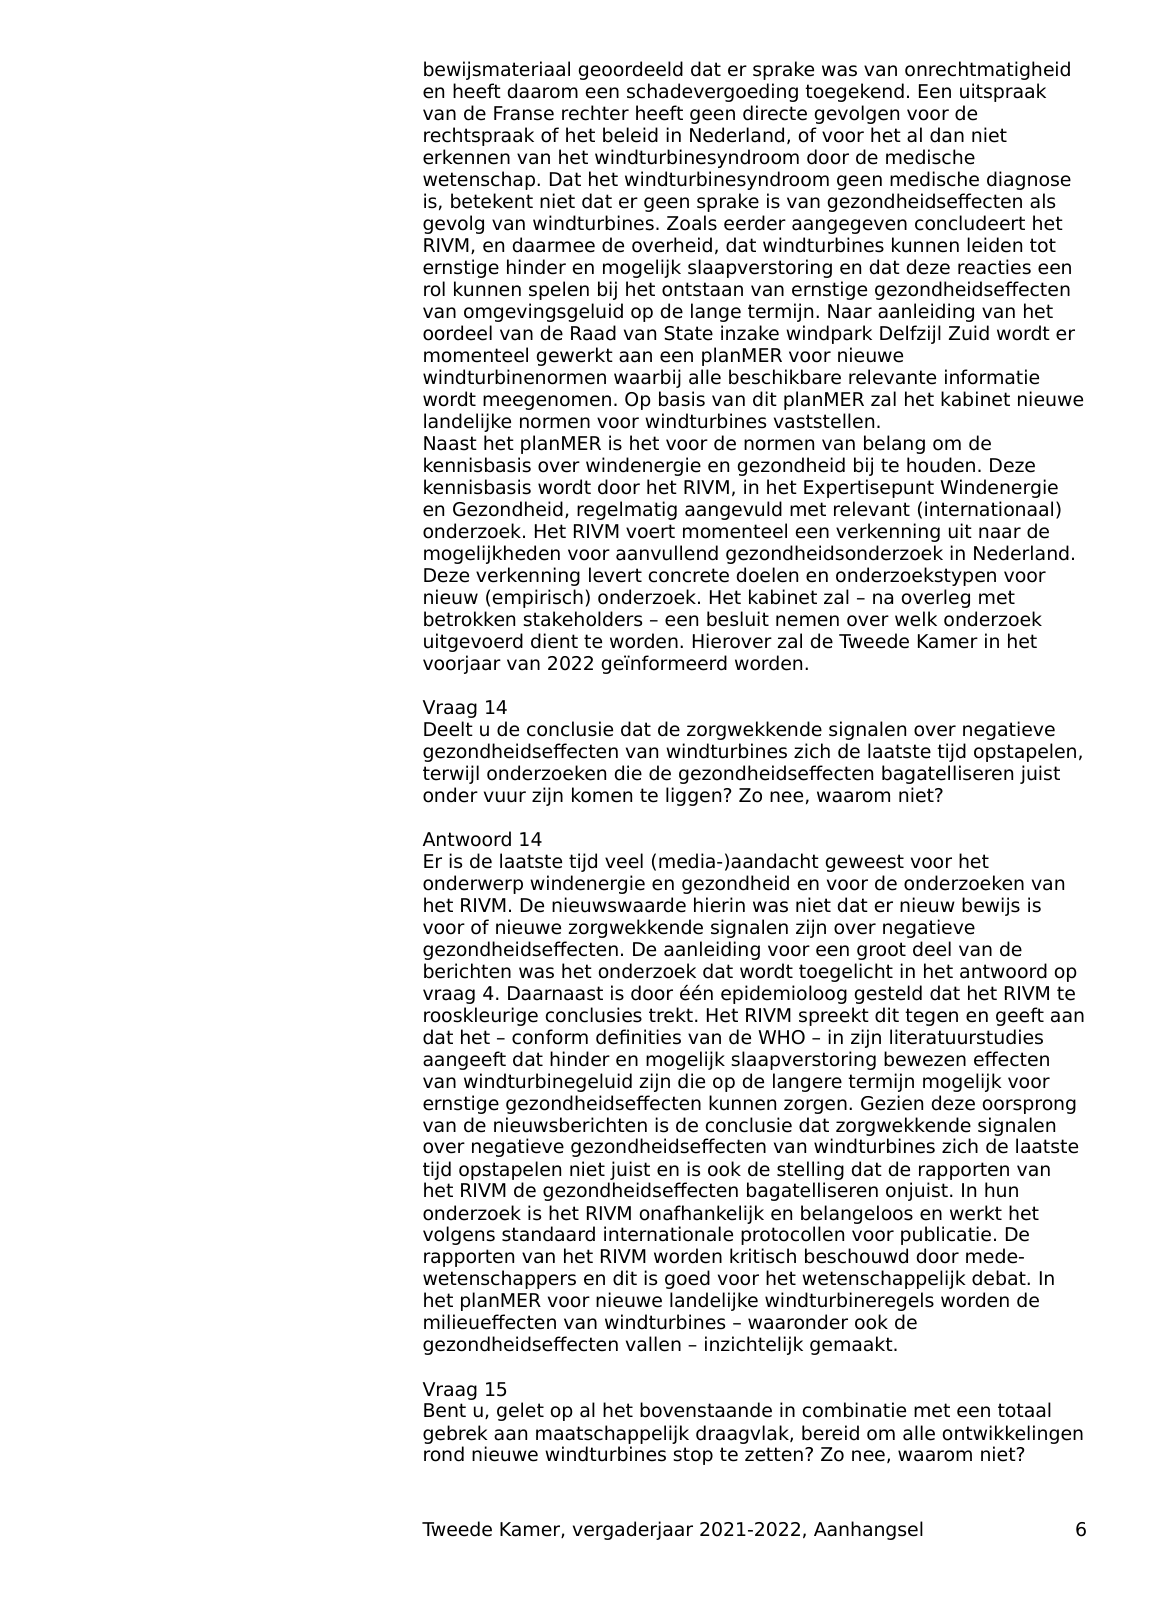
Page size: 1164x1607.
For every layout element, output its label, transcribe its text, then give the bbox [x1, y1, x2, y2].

text Er is de laatste tijd veel (media-)aandacht geweest voor het onderwerp windenergie en gezondheid en voor de onderzoeken van het RIVM. De nieuwswaarde hierin was niet dat er nieuw bewijs is voor of nieuwe zorgwekkende signalen zijn over negatieve gezondheidseffecten. De aanleiding voor een groot deel van de berichten was het onderzoek dat wordt toegelicht in het antwoord op vraag 4. Daarnaast is door één epidemioloog gesteld dat het RIVM te rooskleurige conclusies trekt. Het RIVM spreekt dit tegen en geeft aan dat het – conform definities van de WHO – in zijn literatuurstudies aangeeft dat hinder en mogelijk slaapverstoring bewezen effecten van windturbinegeluid zijn die op de langere termijn mogelijk voor ernstige gezondheidseffecten kunnen zorgen. Gezien deze oorsprong van de nieuwsberichten is de conclusie dat zorgwekkende signalen over negatieve gezondheidseffecten van windturbines zich de laatste tijd opstapelen niet juist en is ook de stelling dat de rapporten van het RIVM de gezondheidseffecten bagatelliseren onjuist. In hun onderzoek is het RIVM onafhankelijk en belangeloos en werkt het volgens standaard internationale protocollen voor publicatie. De rapporten van het RIVM worden kritisch beschouwd door mede-wetenschappers en dit is goed voor het wetenschappelijk debat. In het planMER voor nieuwe landelijke windturbineregels worden de milieueffecten van windturbines – waaronder ook de gezondheidseffecten vallen – inzichtelijk gemaakt. [422, 851, 1087, 1356]
text Naast het planMER is het voor de normen van belang om de kennisbasis over windenergie en gezondheid bij te houden. Deze kennisbasis wordt door het RIVM, in het Expertisepunt Windenergie en Gezondheid, regelmatig aangevuld met relevant (internationaal) onderzoek. Het RIVM voert momenteel een verkenning uit naar de mogelijkheden voor aanvullend gezondheidsonderzoek in Nederland. Deze verkenning levert concrete doelen en onderzoekstypen voor nieuw (empirisch) onderzoek. Het kabinet zal – na overleg met betrokken stakeholders – een besluit nemen over welk onderzoek uitgevoerd dient te worden. Hierover zal de Tweede Kamer in het voorjaar van 2022 geïnformeerd worden. [422, 433, 1087, 674]
text Antwoord 14 [422, 829, 1087, 851]
text bewijsmateriaal geoordeeld dat er sprake was van onrechtmatigheid en heeft daarom een schadevergoeding toegekend. Een uitspraak van de Franse rechter heeft geen directe gevolgen voor de rechtspraak of het beleid in Nederland, of voor het al dan niet erkennen van het windturbinesyndroom door de medische wetenschap. Dat het windturbinesyndroom geen medische diagnose is, betekent niet dat er geen sprake is van gezondheidseffecten als gevolg van windturbines. Zoals eerder aangegeven concludeert het RIVM, en daarmee de overheid, dat windturbines kunnen leiden tot ernstige hinder en mogelijk slaapverstoring en dat deze reacties een rol kunnen spelen bij het ontstaan van ernstige gezondheidseffecten van omgevingsgeluid op de lange termijn. Naar aanleiding van het oordeel van de Raad van State inzake windpark Delfzijl Zuid wordt er momenteel gewerkt aan een planMER voor nieuwe windturbinenormen waarbij alle beschikbare relevante informatie wordt meegenomen. Op basis van dit planMER zal het kabinet nieuwe landelijke normen voor windturbines vaststellen. [422, 59, 1087, 433]
text Vraag 15 [422, 1378, 1087, 1400]
text Bent u, gelet op al het bovenstaande in combinatie met een totaal gebrek aan maatschappelijk draagvlak, bereid om alle ontwikkelingen rond nieuwe windturbines stop te zetten? Zo nee, waarom niet? [422, 1400, 1087, 1466]
text Deelt u de conclusie dat de zorgwekkende signalen over negatieve gezondheidseffecten van windturbines zich de laatste tijd opstapelen, terwijl onderzoeken die de gezondheidseffecten bagatelliseren juist onder vuur zijn komen te liggen? Zo nee, waarom niet? [422, 719, 1087, 807]
text Vraag 14 [422, 697, 1087, 719]
